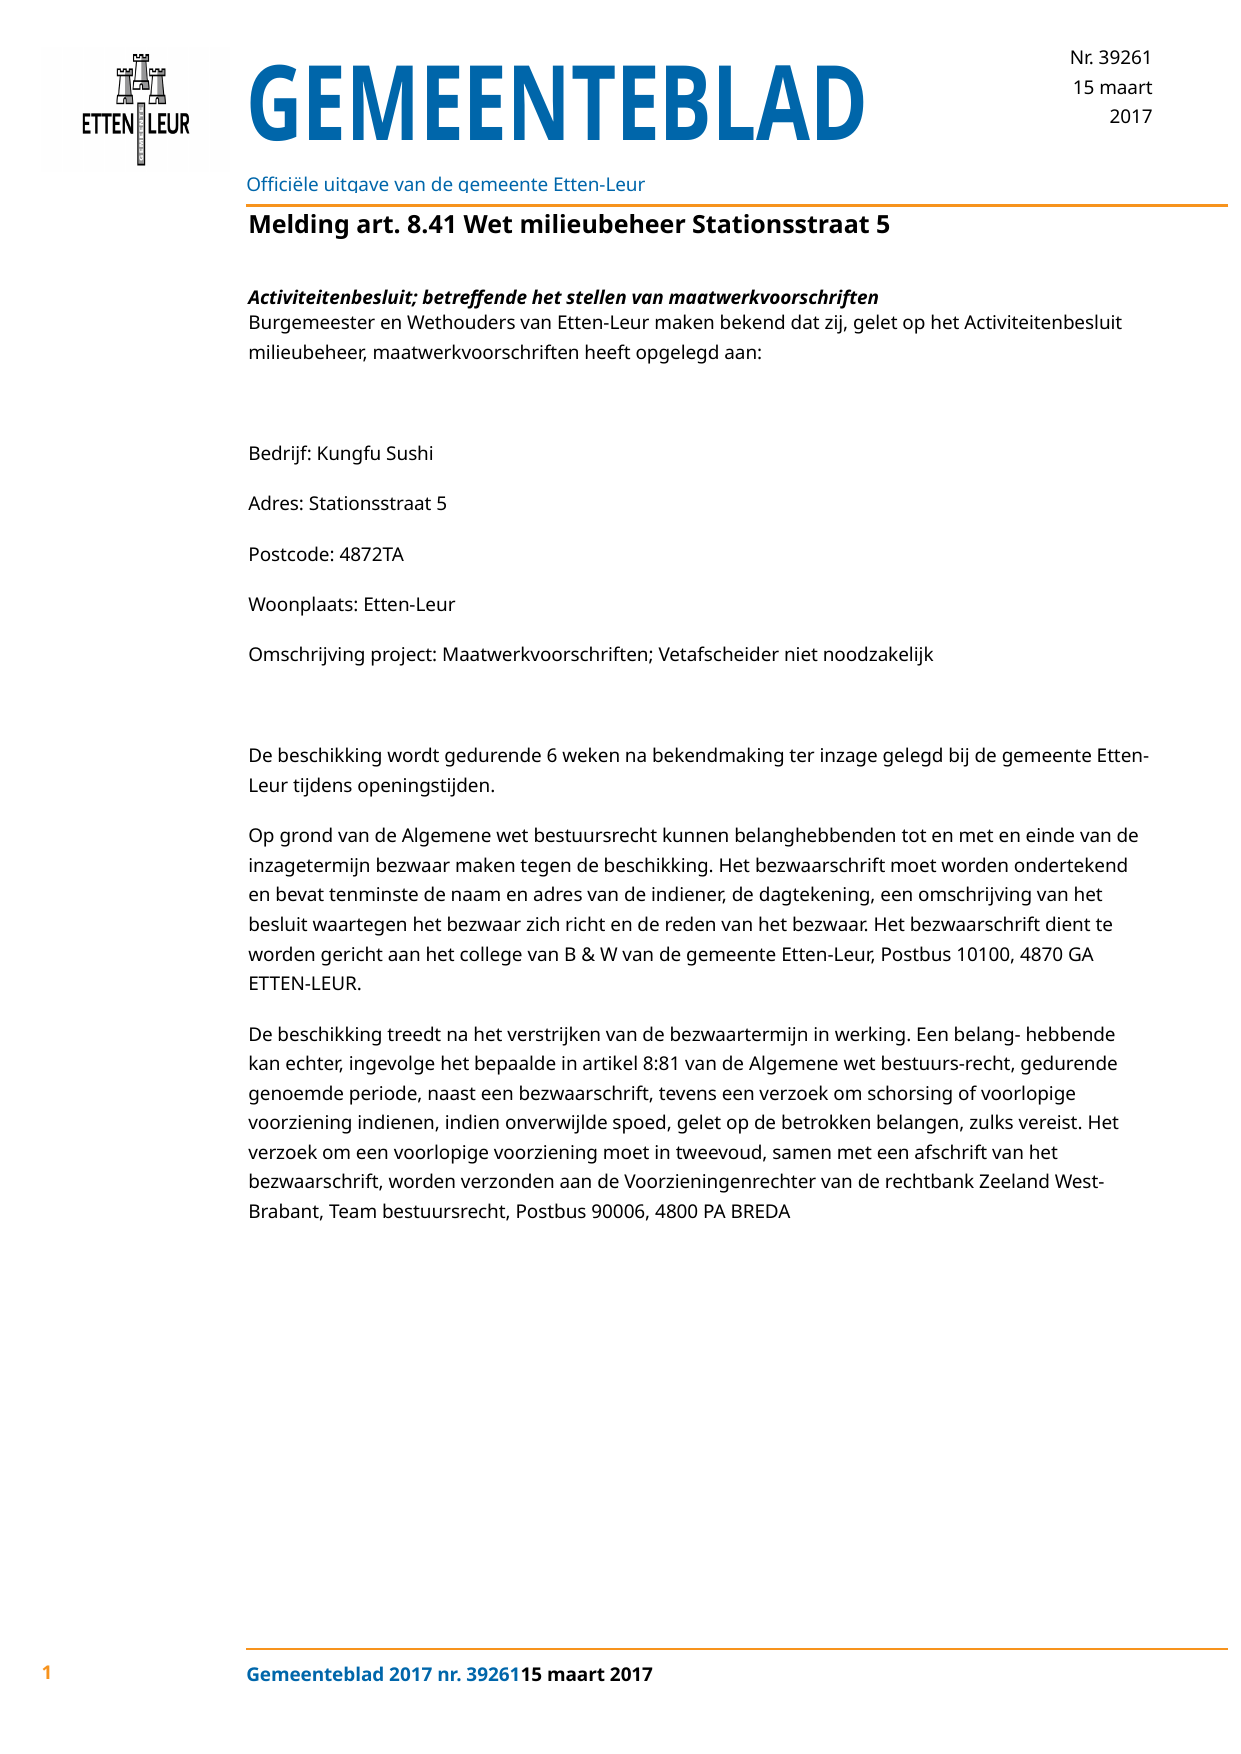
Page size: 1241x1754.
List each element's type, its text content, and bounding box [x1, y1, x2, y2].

text De beschikking treedt na het verstrijken van de bezwaartermijn in werking. Een belang- hebbende kan echter, ingevolge het bepaalde in artikel 8:81 van de Algemene wet bestuurs-recht, gedurende genoemde periode, naast een bezwaarschrift, tevens een verzoek om schorsing of voorlopige voorziening indienen, indien onverwijlde spoed, gelet op de betrokken belangen, zulks vereist. Het verzoek om een voorlopige voorziening moet in tweevoud, samen met een afschrift van het bezwaarschrift, worden verzonden aan de Voorzieningenrechter van de rechtbank Zeeland West-Brabant, Team bestuursrecht, Postbus 90006, 4800 PA BREDA [248, 1021, 1152, 1224]
picture [41, 47, 231, 172]
text Op grond van de Algemene wet bestuursrecht kunnen belanghebbenden tot en met en einde van de inzagetermijn bezwaar maken tegen de beschikking. Het bezwaarschrift moet worden ondertekend en bevat tenminste de naam en adres van de indiener, de dagtekening, een omschrijving van het besluit waartegen het bezwaar zich richt en de reden van het bezwaar. Het bezwaarschrift dient te worden gericht aan het college van B & W van de gemeente Etten-Leur, Postbus 10100, 4870 GA ETTEN-LEUR. [248, 822, 1152, 996]
text Woonplaats: Etten-Leur [248, 591, 1152, 617]
text Adres: Stationsstraat 5 [248, 490, 1152, 516]
text Melding art. 8.41 Wet milieubeheer Stationsstraat 5 [248, 207, 1152, 241]
text Bedrijf: Kungfu Sushi [248, 440, 1152, 466]
text Postcode: 4872TA [248, 541, 1152, 567]
text Burgemeester en Wethouders van Etten-Leur maken bekend dat zij, gelet op het Activiteitenbesluit milieubeheer, maatwerkvoorschriften heeft opgelegd aan: [248, 309, 1152, 365]
text Activiteitenbesluit; betreffende het stellen van maatwerkvoorschriften [248, 284, 1152, 309]
text De beschikking wordt gedurende 6 weken na bekendmaking ter inzage gelegd bij de gemeente Etten-Leur tijdens openingstijden. [248, 742, 1152, 798]
text Omschrijving project: Maatwerkvoorschriften; Vetafscheider niet noodzakelijk [248, 642, 1152, 667]
